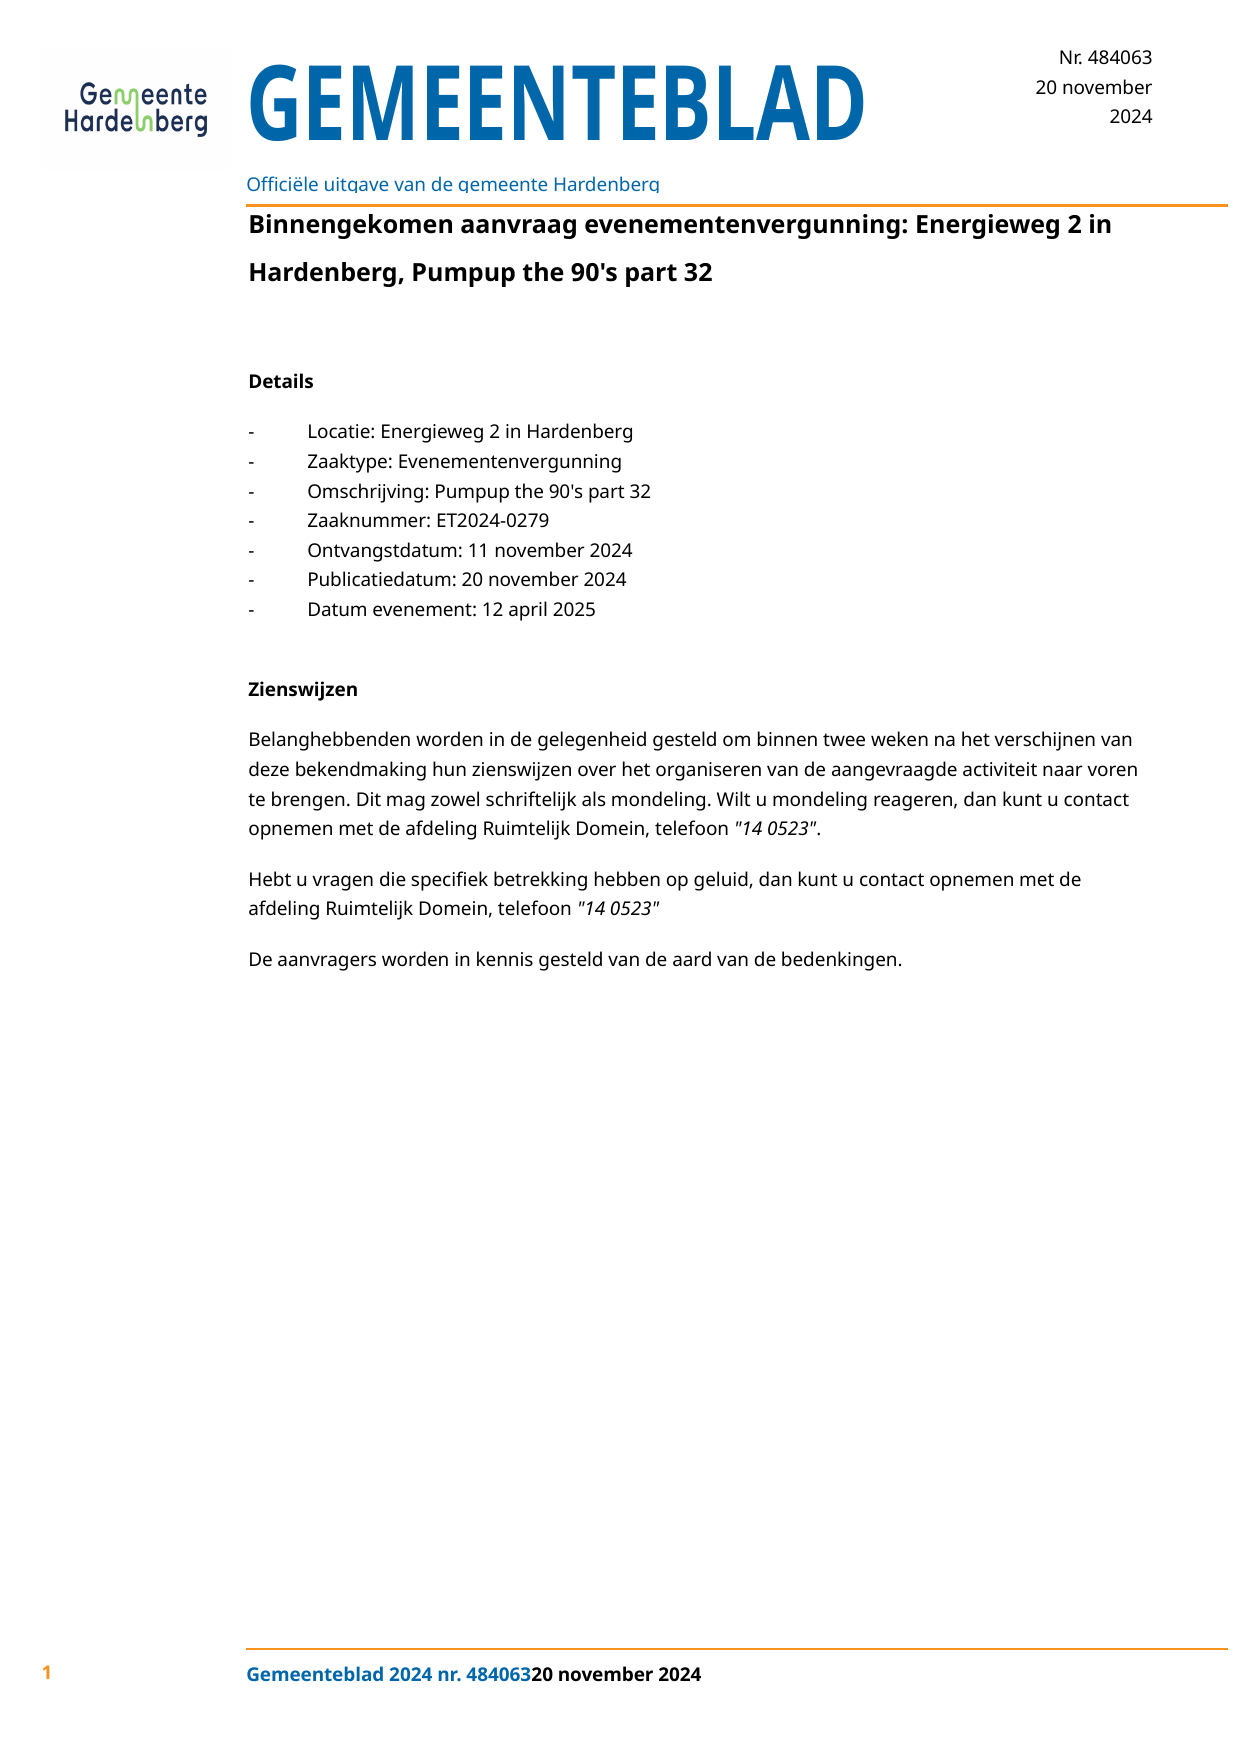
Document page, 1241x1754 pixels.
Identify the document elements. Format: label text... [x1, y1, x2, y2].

text Zienswijzen [248, 676, 1152, 702]
list Zaaknummer: ET2024-0279 [248, 507, 1152, 533]
picture [41, 47, 231, 172]
list Omschrijving: Pumpup the 90's part 32 [248, 478, 1152, 504]
text Hebt u vragen die specifiek betrekking hebben op geluid, dan kunt u contact opnemen met de afdeling Ruimtelijk Domein, telefoon "14 0523" [248, 866, 1152, 921]
list Zaaktype: Evenementenvergunning [248, 448, 1152, 474]
list Ontvangstdatum: 11 november 2024 [248, 537, 1152, 563]
list Locatie: Energieweg 2 in Hardenberg [248, 419, 1152, 444]
list Publicatiedatum: 20 november 2024 [248, 567, 1152, 592]
text Binnengekomen aanvraag evenementenvergunning: Energieweg 2 in Hardenberg, Pumpup the 90's part 32 [248, 207, 1152, 288]
text De aanvragers worden in kennis gesteld van de aard van de bedenkingen. [248, 946, 1152, 972]
text Belanghebbenden worden in de gelegenheid gesteld om binnen twee weken na het verschijnen van deze bekendmaking hun zienswijzen over het organiseren van de aangevraagde activiteit naar voren te brengen. Dit mag zowel schriftelijk als mondeling. Wilt u mondeling reageren, dan kunt u contact opnemen met de afdeling Ruimtelijk Domein, telefoon "14 0523". [248, 727, 1152, 841]
list Datum evenement: 12 april 2025 [248, 596, 1152, 622]
text Details [248, 368, 1152, 394]
